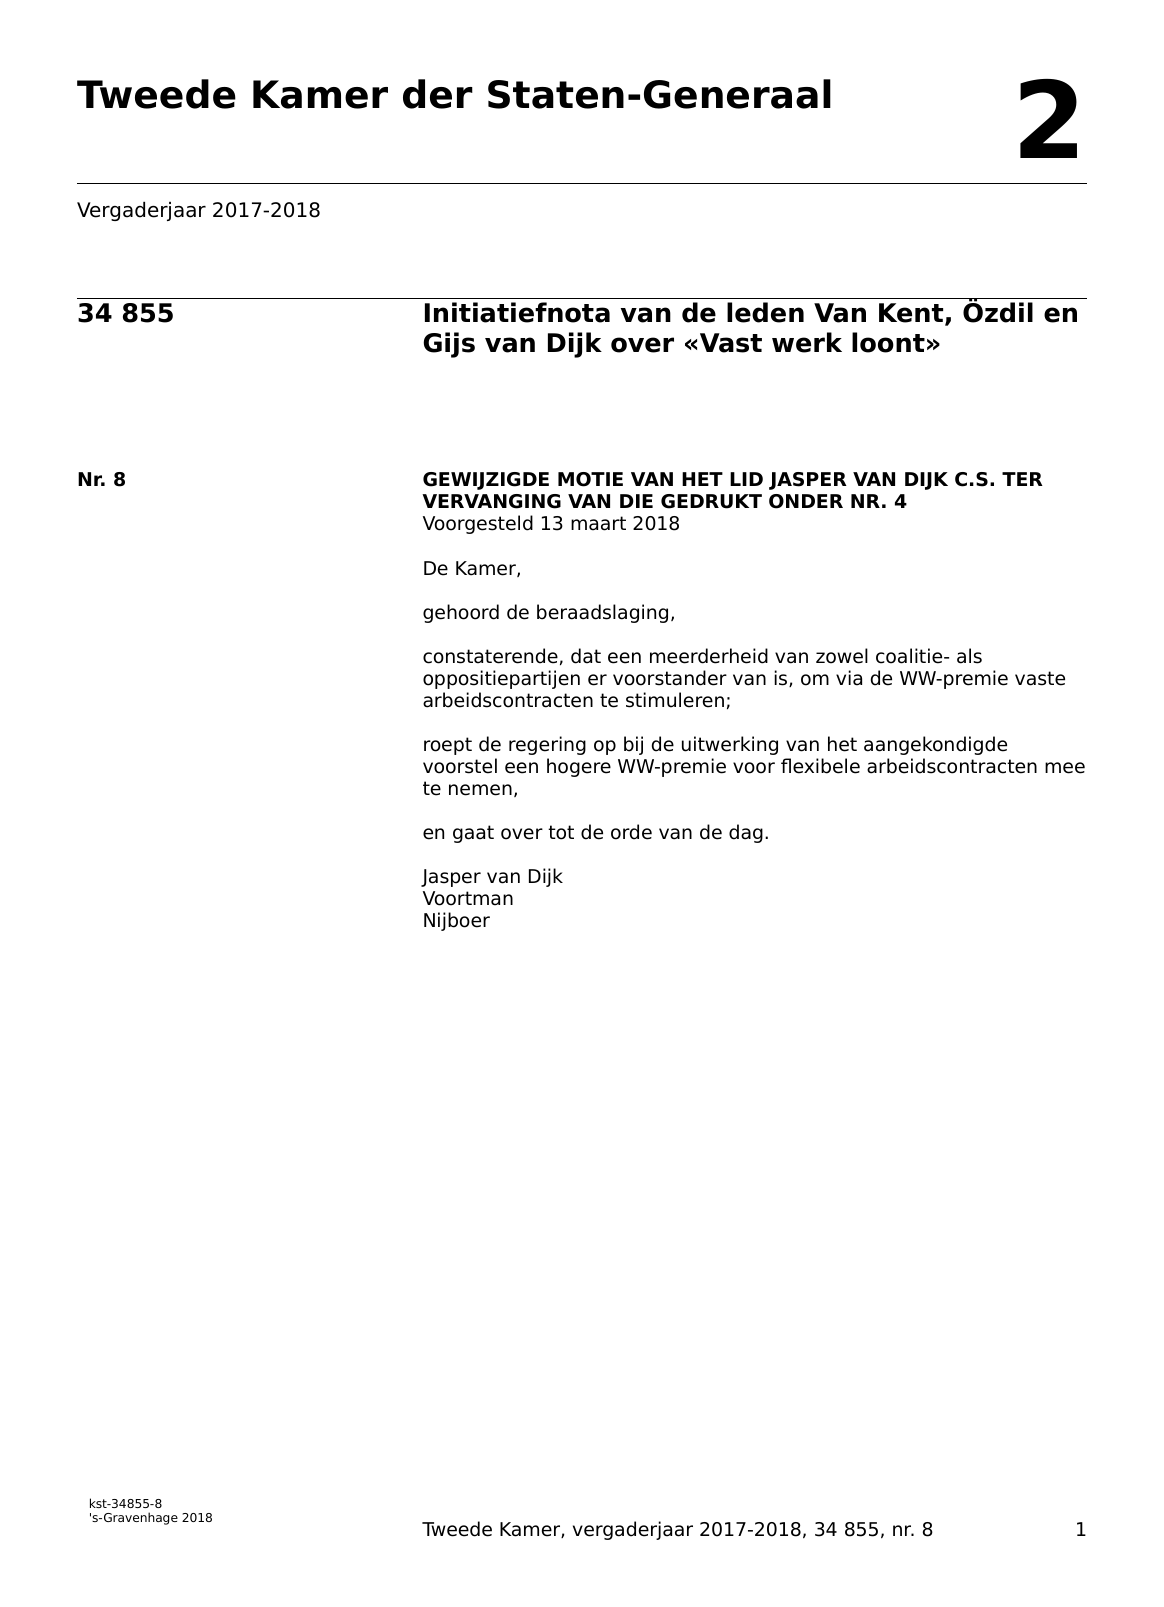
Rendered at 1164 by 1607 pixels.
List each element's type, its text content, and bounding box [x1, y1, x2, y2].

text Jasper van Dijk [422, 866, 1087, 888]
text Voortman [422, 888, 1087, 910]
text kst-34855-8 [88, 1497, 323, 1511]
table_header Tweede Kamer der Staten-Generaal [77, 59, 886, 183]
text Voorgesteld 13 maart 2018 [422, 513, 1087, 535]
text en gaat over tot de orde van de dag. [422, 822, 1087, 844]
text De Kamer, [422, 557, 1087, 579]
subtitle 34 855 Initiatiefnota van de leden Van Kent, Özdil en Gijs van Dijk over «Vast werk loont» [77, 299, 1087, 358]
text Nijboer [422, 910, 1087, 932]
text constaterende, dat een meerderheid van zowel coalitie- als oppositiepartijen er voorstander van is, om via de WW-premie vaste arbeidscontracten te stimuleren; [422, 646, 1087, 712]
table_header 2 [886, 59, 1087, 183]
table_cell Vergaderjaar 2017-2018 [77, 184, 1087, 298]
text roept de regering op bij de uitwerking van het aangekondigde voorstel een hogere WW-premie voor flexibele arbeidscontracten mee te nemen, [422, 734, 1087, 800]
subtitle Nr. 8 GEWIJZIGDE MOTIE VAN HET LID JASPER VAN DIJK C.S. TER VERVANGING VAN DIE GEDRUKT ONDER NR. 4 [77, 469, 1087, 513]
text gehoord de beraadslaging, [422, 602, 1087, 624]
text 's-Gravenhage 2018 [88, 1511, 323, 1525]
